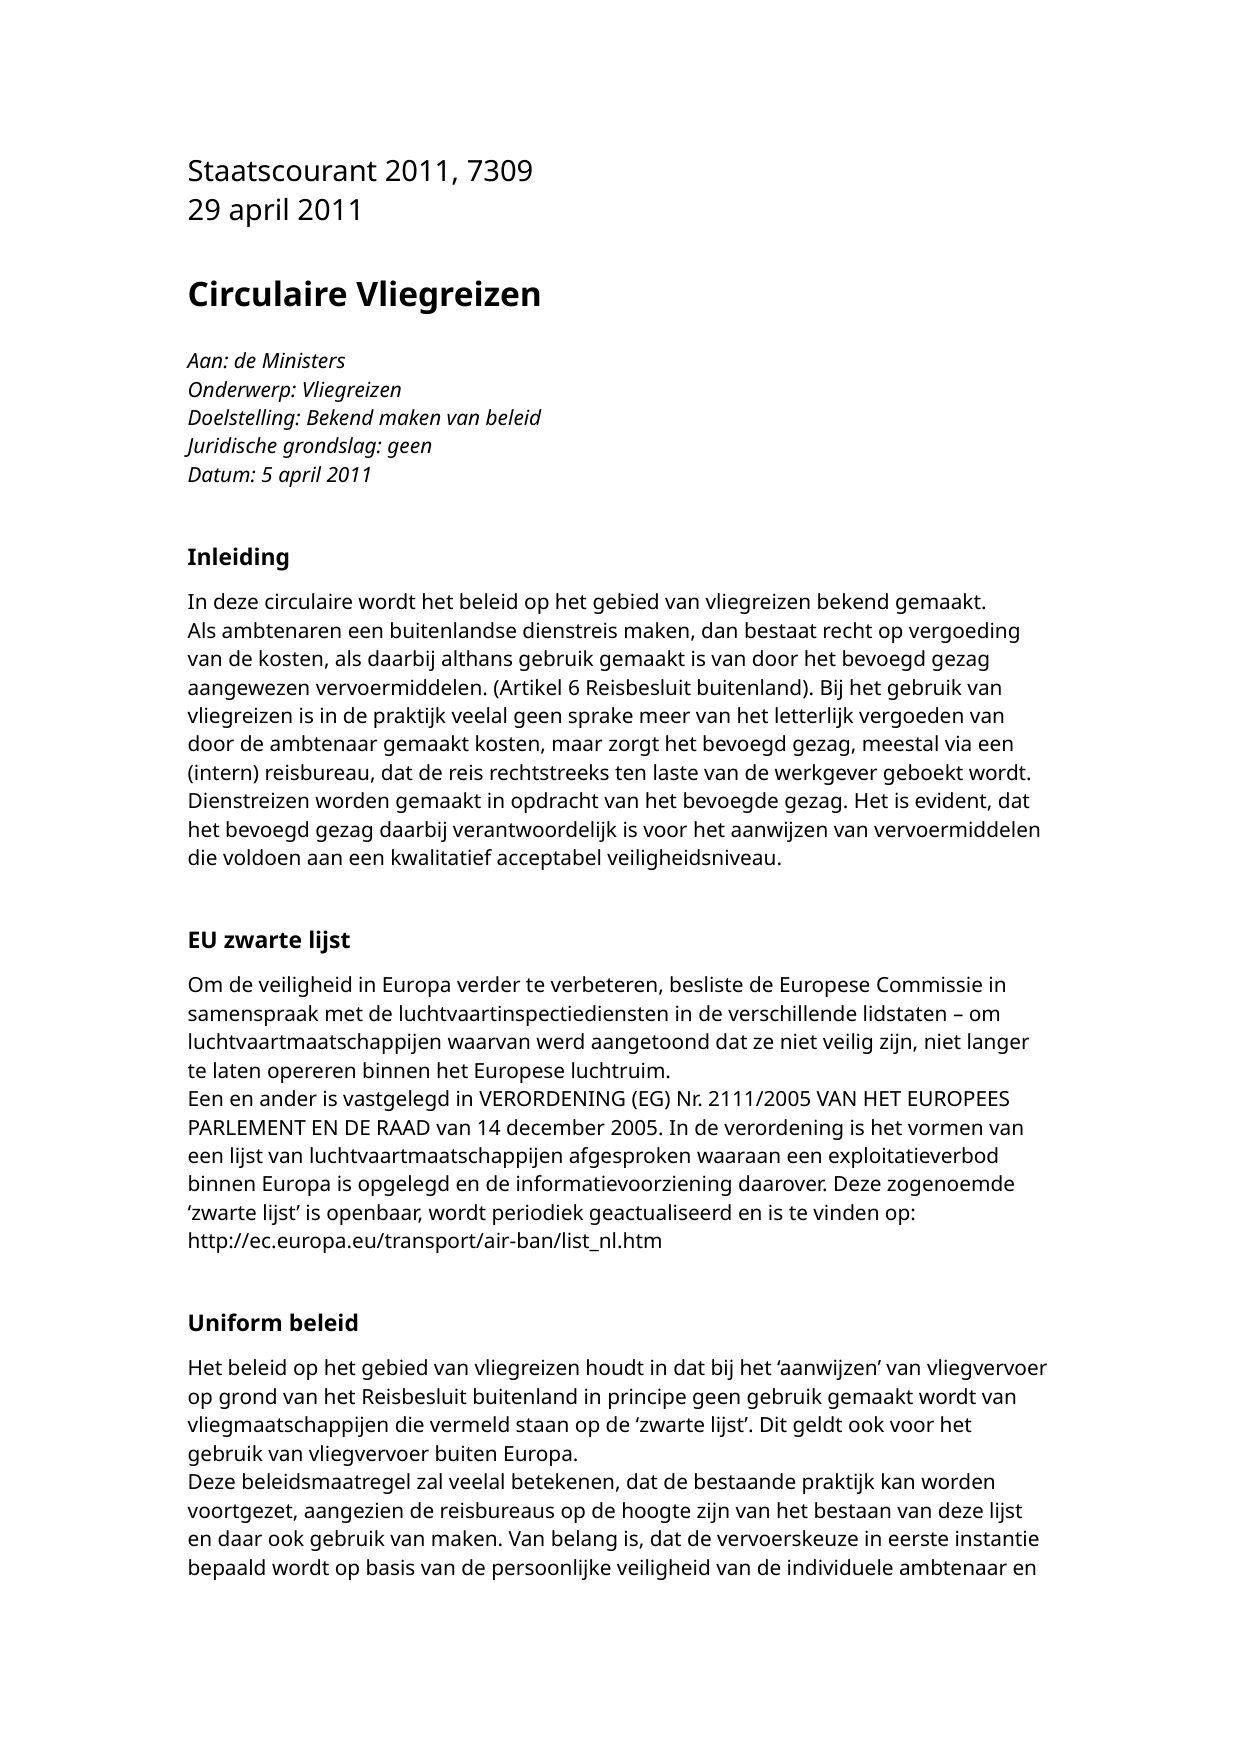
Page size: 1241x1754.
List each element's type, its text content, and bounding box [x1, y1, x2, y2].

text Als ambtenaren een buitenlandse dienstreis maken, dan bestaat recht op vergoeding van de kosten, als daarbij althans gebruik gemaakt is van door het bevoegd gezag aangewezen vervoermiddelen. (Artikel 6 Reisbesluit buitenland). Bij het gebruik van vliegreizen is in de praktijk veelal geen sprake meer van het letterlijk vergoeden van door de ambtenaar gemaakt kosten, maar zorgt het bevoegd gezag, meestal via een (intern) reisbureau, dat de reis rechtstreeks ten laste van de werkgever geboekt wordt. [187, 616, 1053, 786]
text Onderwerp: Vliegreizen [187, 375, 1053, 403]
text Dienstreizen worden gemaakt in opdracht van het bevoegde gezag. Het is evident, dat het bevoegd gezag daarbij verantwoordelijk is voor het aanwijzen van vervoermiddelen die voldoen aan een kwalitatief acceptabel veiligheidsniveau. [187, 786, 1053, 872]
text Juridische grondslag: geen [187, 432, 1053, 460]
text Een en ander is vastgelegd in VERORDENING (EG) Nr. 2111/2005 VAN HET EUROPEES PARLEMENT EN DE RAAD van 14 december 2005. In de verordening is het vormen van een lijst van luchtvaartmaatschappijen afgesproken waaraan een exploitatieverbod binnen Europa is opgelegd en de informatievoorziening daarover. Deze zogenoemde ‘zwarte lijst’ is openbaar, wordt periodiek geactualiseerd en is te vinden op: http://ec.europa.eu/transport/air-ban/list_nl.htm [187, 1084, 1053, 1255]
subtitle Circulaire Vliegreizen [187, 271, 1053, 316]
text Aan: de Ministers [187, 346, 1053, 375]
text In deze circulaire wordt het beleid op het gebied van vliegreizen bekend gemaakt. [187, 587, 1053, 616]
subtitle Uniform beleid [187, 1307, 1053, 1338]
text 29 april 2011 [187, 190, 1053, 229]
text Doelstelling: Bekend maken van beleid [187, 403, 1053, 432]
text Datum: 5 april 2011 [187, 460, 1053, 488]
text Om de veiligheid in Europa verder te verbeteren, besliste de Europese Commissie in samenspraak met de luchtvaartinspectiediensten in de verschillende lidstaten – om luchtvaartmaatschappijen waarvan werd aangetoond dat ze niet veilig zijn, niet langer te laten opereren binnen het Europese luchtruim. [187, 970, 1053, 1084]
text Staatscourant 2011, 7309 [187, 150, 1053, 190]
text Deze beleidsmaatregel zal veelal betekenen, dat de bestaande praktijk kan worden voortgezet, aangezien de reisbureaus op de hoogte zijn van het bestaan van deze lijst en daar ook gebruik van maken. Van belang is, dat de vervoerskeuze in eerste instantie bepaald wordt op basis van de persoonlijke veiligheid van de individuele ambtenaar en [187, 1467, 1053, 1581]
subtitle EU zwarte lijst [187, 924, 1053, 955]
subtitle Inleiding [187, 541, 1053, 572]
text Het beleid op het gebied van vliegreizen houdt in dat bij het ‘aanwijzen’ van vliegvervoer op grond van het Reisbesluit buitenland in principe geen gebruik gemaakt wordt van vliegmaatschappijen die vermeld staan op de ‘zwarte lijst’. Dit geldt ook voor het gebruik van vliegvervoer buiten Europa. [187, 1353, 1053, 1467]
